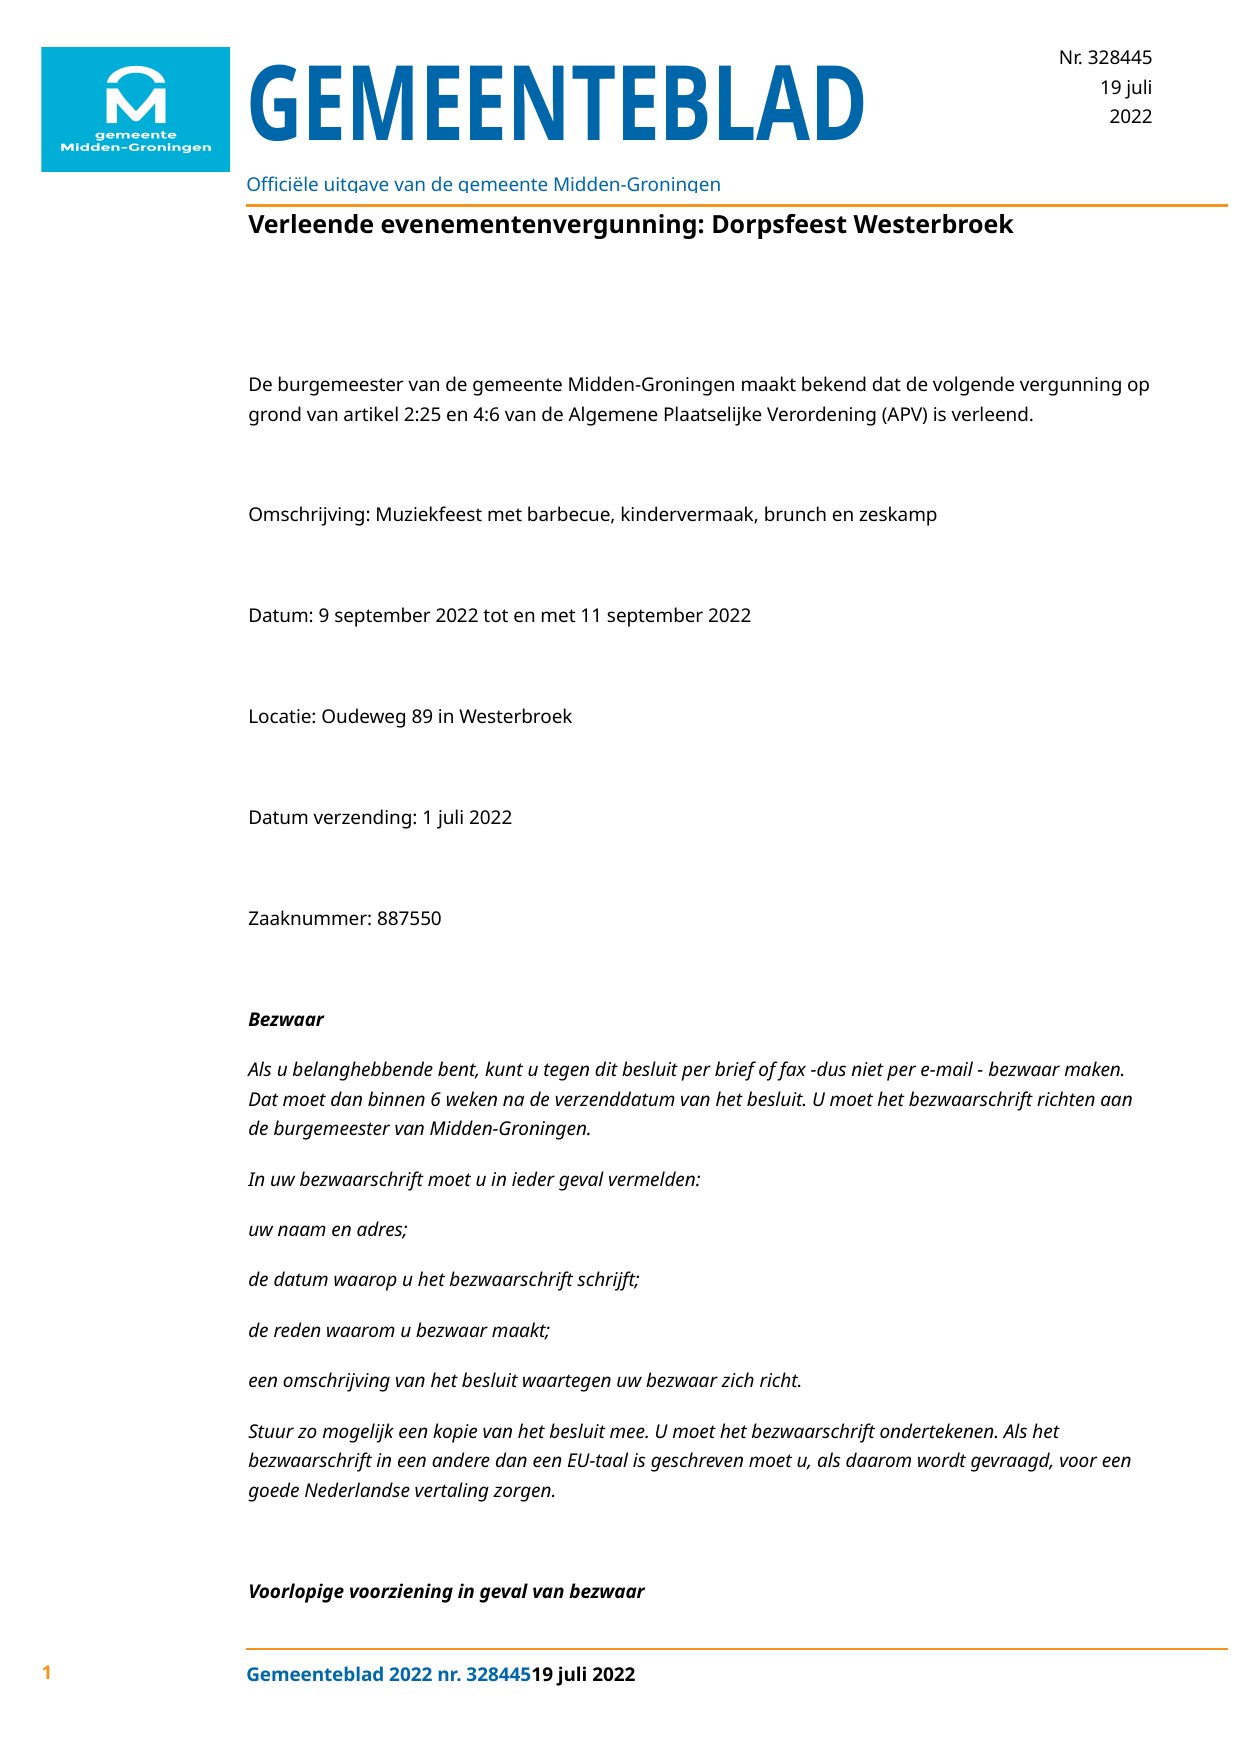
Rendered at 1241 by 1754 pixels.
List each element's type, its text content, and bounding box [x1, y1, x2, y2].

text Zaaknummer: 887550 [248, 905, 1152, 931]
text De burgemeester van de gemeente Midden-Groningen maakt bekend dat de volgende vergunning op grond van artikel 2:25 en 4:6 van de Algemene Plaatselijke Verordening (APV) is verleend. [248, 371, 1152, 426]
text Als u belanghebbende bent, kunt u tegen dit besluit per brief of fax -dus niet per e-mail - bezwaar maken. Dat moet dan binnen 6 weken na de verzenddatum van het besluit. U moet het bezwaarschrift richten aan de burgemeester van Midden-Groningen. [248, 1056, 1152, 1141]
text Stuur zo mogelijk een kopie van het besluit mee. U moet het bezwaarschrift ondertekenen. Als het bezwaarschrift in een andere dan een EU-taal is geschreven moet u, als daarom wordt gevraagd, voor een goede Nederlandse vertaling zorgen. [248, 1418, 1152, 1503]
picture [184, 146, 190, 153]
text een omschrijving van het besluit waartegen uw bezwaar zich richt. [248, 1367, 1152, 1393]
text Voorlopige voorziening in geval van bezwaar [248, 1578, 1152, 1603]
text Verleende evenementenvergunning: Dorpsfeest Westerbroek [248, 207, 1152, 241]
text uw naam en adres; [248, 1216, 1152, 1242]
text Omschrijving: Muziekfeest met barbecue, kindervermaak, brunch en zeskamp [248, 502, 1152, 527]
text de datum waarop u het bezwaarschrift schrijft; [248, 1267, 1152, 1292]
picture [108, 66, 164, 82]
text Datum: 9 september 2022 tot en met 11 september 2022 [248, 602, 1152, 628]
text Datum verzending: 1 juli 2022 [248, 804, 1152, 830]
text Locatie: Oudeweg 89 in Westerbroek [248, 703, 1152, 729]
text Bezwaar [248, 1006, 1152, 1031]
text de reden waarom u bezwaar maakt; [248, 1317, 1152, 1343]
picture [107, 89, 165, 122]
text In uw bezwaarschrift moet u in ieder geval vermelden: [248, 1166, 1152, 1191]
